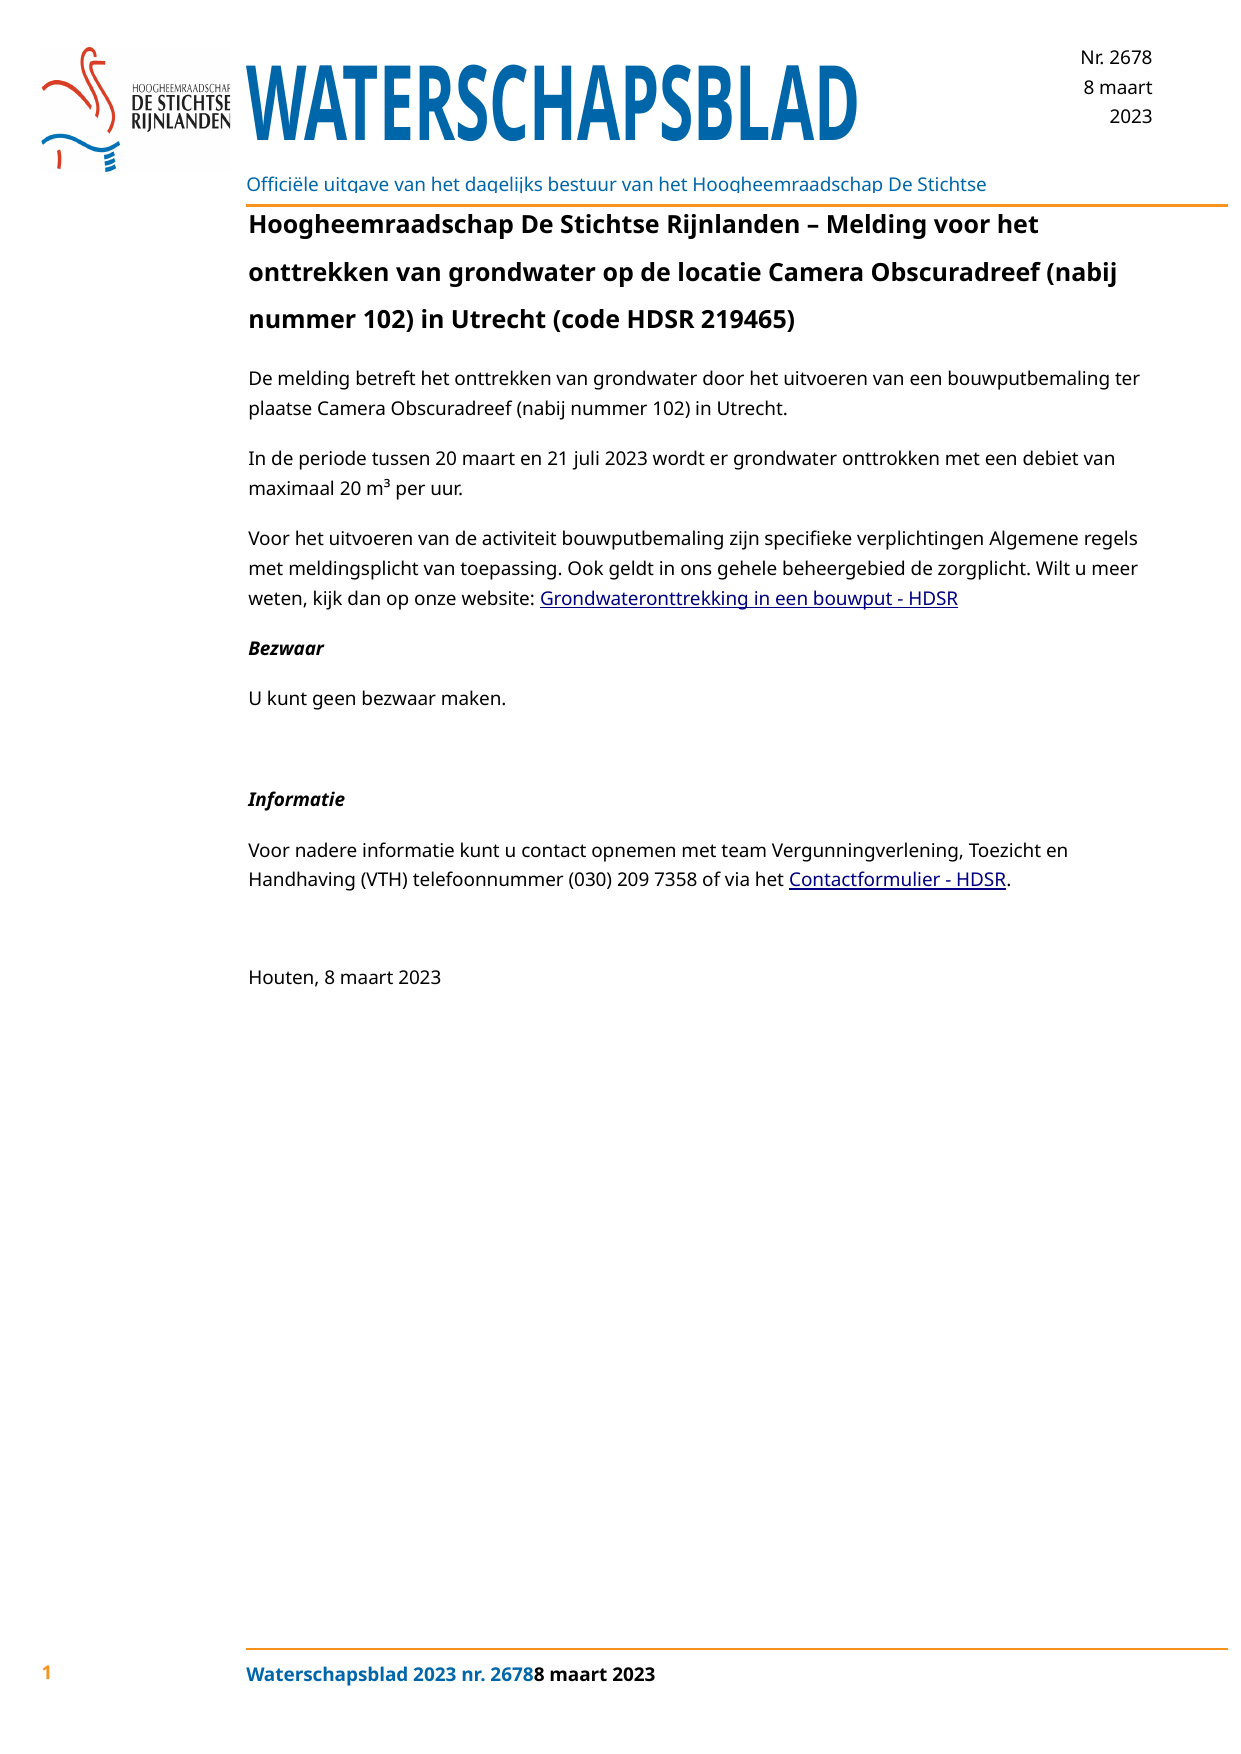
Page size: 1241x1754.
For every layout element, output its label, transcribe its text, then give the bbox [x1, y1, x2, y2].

text In de periode tussen 20 maart en 21 juli 2023 wordt er grondwater onttrokken met een debiet van maximaal 20 m³ per uur. [248, 446, 1152, 501]
text Hoogheemraadschap De Stichtse Rijnlanden – Melding voor het onttrekken van grondwater op de locatie Camera Obscuradreef (nabij nummer 102) in Utrecht (code HDSR 219465) [248, 207, 1152, 336]
text Informatie [248, 786, 1152, 812]
text De melding betreft het onttrekken van grondwater door het uitvoeren van een bouwputbemaling ter plaatse Camera Obscuradreef (nabij nummer 102) in Utrecht. [248, 366, 1152, 421]
text U kunt geen bezwaar maken. [248, 686, 1152, 711]
text Houten, 8 maart 2023 [248, 964, 1152, 990]
text Voor het uitvoeren van de activiteit bouwputbemaling zijn specifieke verplichtingen Algemene regels met meldingsplicht van toepassing. Ook geldt in ons gehele beheergebied de zorgplicht. Wilt u meer weten, kijk dan op onze website: Grondwateronttrekking in een bouwput - HDSR [248, 526, 1152, 610]
text Voor nadere informatie kunt u contact opnemen met team Vergunningverlening, Toezicht en Handhaving (VTH) telefoonnummer (030) 209 7358 of via het Contactformulier - HDSR. [248, 837, 1152, 892]
picture [41, 47, 231, 172]
text Bezwaar [248, 635, 1152, 661]
